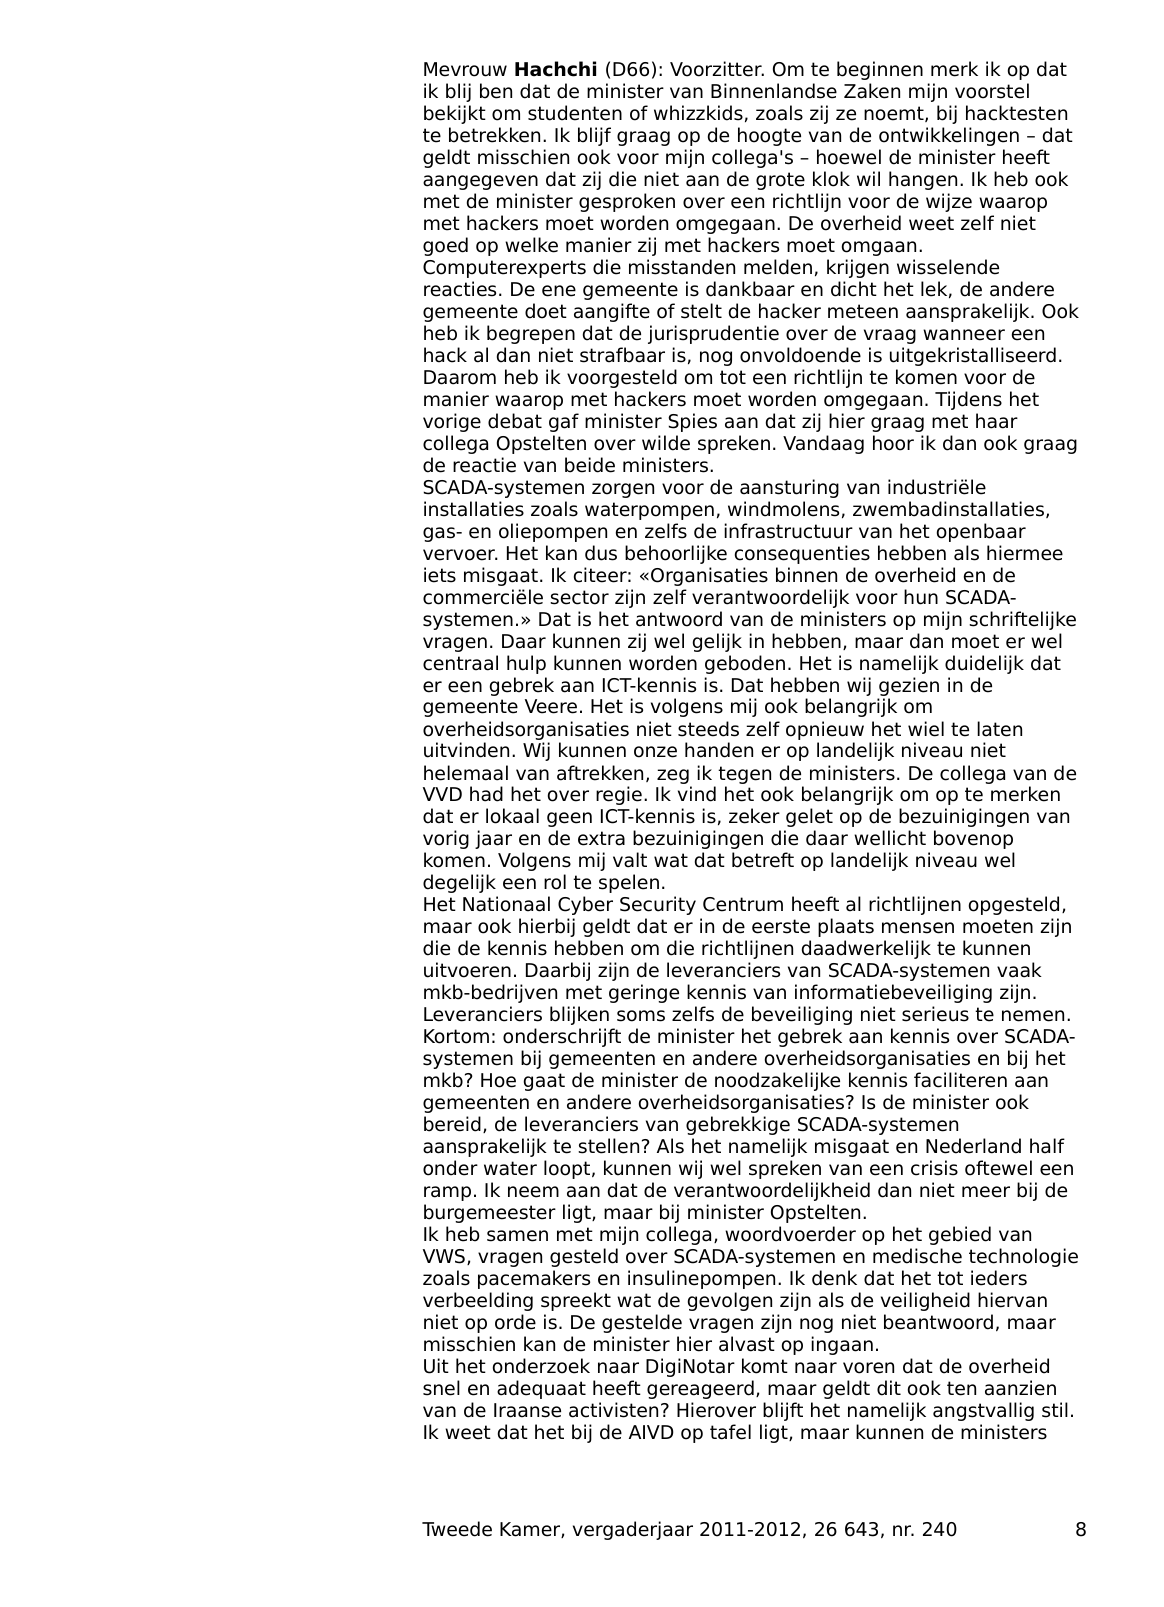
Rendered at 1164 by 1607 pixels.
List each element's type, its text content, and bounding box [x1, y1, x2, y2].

text Ik heb samen met mijn collega, woordvoerder op het gebied van VWS, vragen gesteld over SCADA-systemen en medische technologie zoals pacemakers en insulinepompen. Ik denk dat het tot ieders verbeelding spreekt wat de gevolgen zijn als de veiligheid hiervan niet op orde is. De gestelde vragen zijn nog niet beantwoord, maar misschien kan de minister hier alvast op ingaan. [422, 1224, 1087, 1356]
text SCADA-systemen zorgen voor de aansturing van industriële installaties zoals waterpompen, windmolens, zwembadinstallaties, gas- en oliepompen en zelfs de infrastructuur van het openbaar vervoer. Het kan dus behoorlijke consequenties hebben als hiermee iets misgaat. Ik citeer: «Organisaties binnen de overheid en de commerciële sector zijn zelf verantwoordelijk voor hun SCADA-systemen.» Dat is het antwoord van de ministers op mijn schriftelijke vragen. Daar kunnen zij wel gelijk in hebben, maar dan moet er wel centraal hulp kunnen worden geboden. Het is namelijk duidelijk dat er een gebrek aan ICT-kennis is. Dat hebben wij gezien in de gemeente Veere. Het is volgens mij ook belangrijk om overheidsorganisaties niet steeds zelf opnieuw het wiel te laten uitvinden. Wij kunnen onze handen er op landelijk niveau niet helemaal van aftrekken, zeg ik tegen de ministers. De collega van de VVD had het over regie. Ik vind het ook belangrijk om op te merken dat er lokaal geen ICT-kennis is, zeker gelet op de bezuinigingen van vorig jaar en de extra bezuinigingen die daar wellicht bovenop komen. Volgens mij valt wat dat betreft op landelijk niveau wel degelijk een rol te spelen. [422, 477, 1087, 894]
text Uit het onderzoek naar DigiNotar komt naar voren dat de overheid snel en adequaat heeft gereageerd, maar geldt dit ook ten aanzien van de Iraanse activisten? Hierover blijft het namelijk angstvallig stil. Ik weet dat het bij de AIVD op tafel ligt, maar kunnen de ministers [422, 1356, 1087, 1444]
text Mevrouw Hachchi (D66): Voorzitter. Om te beginnen merk ik op dat ik blij ben dat de minister van Binnenlandse Zaken mijn voorstel bekijkt om studenten of whizzkids, zoals zij ze noemt, bij hacktesten te betrekken. Ik blijf graag op de hoogte van de ontwikkelingen – dat geldt misschien ook voor mijn collega's – hoewel de minister heeft aangegeven dat zij die niet aan de grote klok wil hangen. Ik heb ook met de minister gesproken over een richtlijn voor de wijze waarop met hackers moet worden omgegaan. De overheid weet zelf niet goed op welke manier zij met hackers moet omgaan. Computerexperts die misstanden melden, krijgen wisselende reacties. De ene gemeente is dankbaar en dicht het lek, de andere gemeente doet aangifte of stelt de hacker meteen aansprakelijk. Ook heb ik begrepen dat de jurisprudentie over de vraag wanneer een hack al dan niet strafbaar is, nog onvoldoende is uitgekristalliseerd. Daarom heb ik voorgesteld om tot een richtlijn te komen voor de manier waarop met hackers moet worden omgegaan. Tijdens het vorige debat gaf minister Spies aan dat zij hier graag met haar collega Opstelten over wilde spreken. Vandaag hoor ik dan ook graag de reactie van beide ministers. [422, 59, 1087, 477]
text Het Nationaal Cyber Security Centrum heeft al richtlijnen opgesteld, maar ook hierbij geldt dat er in de eerste plaats mensen moeten zijn die de kennis hebben om die richtlijnen daadwerkelijk te kunnen uitvoeren. Daarbij zijn de leveranciers van SCADA-systemen vaak mkb-bedrijven met geringe kennis van informatiebeveiliging zijn. Leveranciers blijken soms zelfs de beveiliging niet serieus te nemen. Kortom: onderschrijft de minister het gebrek aan kennis over SCADA-systemen bij gemeenten en andere overheidsorganisaties en bij het mkb? Hoe gaat de minister de noodzakelijke kennis faciliteren aan gemeenten en andere overheidsorganisaties? Is de minister ook bereid, de leveranciers van gebrekkige SCADA-systemen aansprakelijk te stellen? Als het namelijk misgaat en Nederland half onder water loopt, kunnen wij wel spreken van een crisis oftewel een ramp. Ik neem aan dat de verantwoordelijkheid dan niet meer bij de burgemeester ligt, maar bij minister Opstelten. [422, 894, 1087, 1224]
